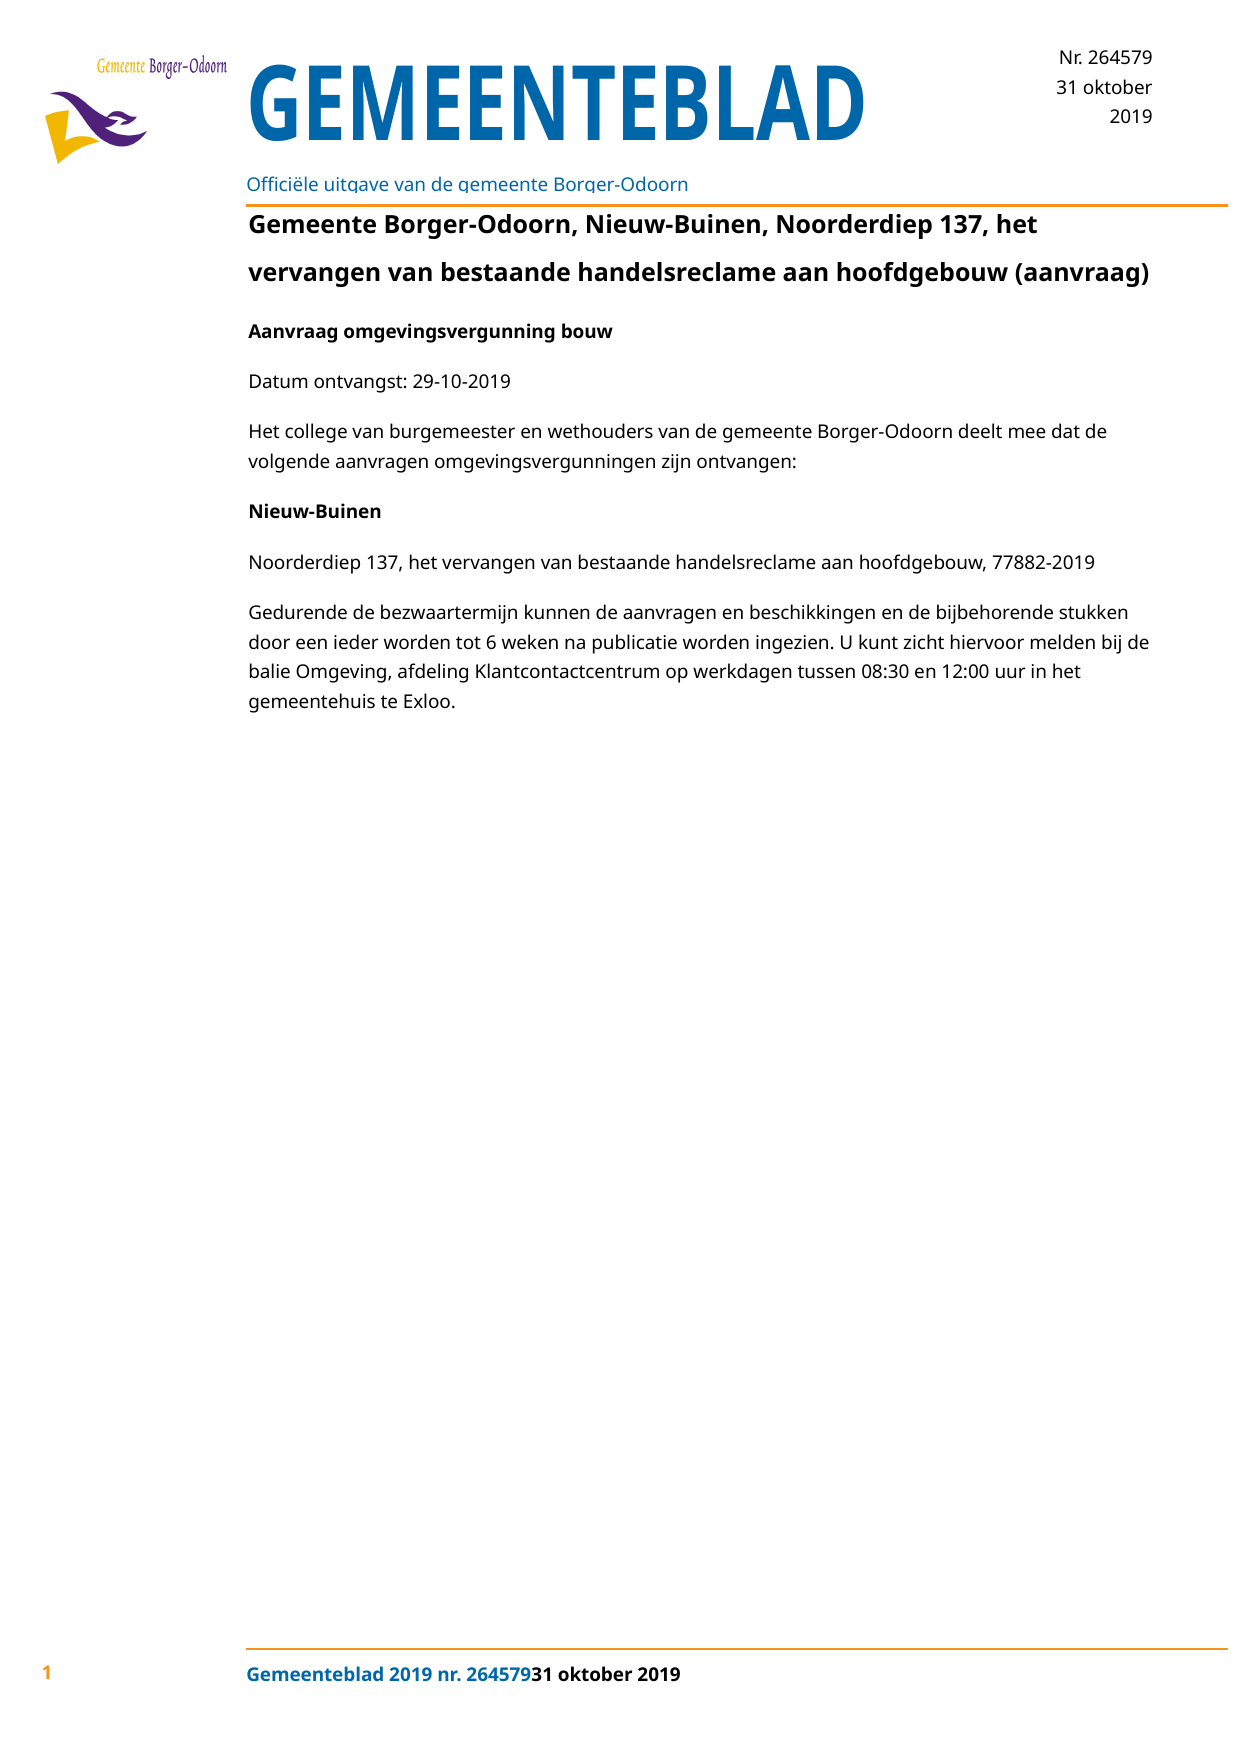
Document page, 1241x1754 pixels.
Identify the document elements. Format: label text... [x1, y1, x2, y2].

text Het college van burgemeester en wethouders van de gemeente Borger-Odoorn deelt mee dat de volgende aanvragen omgevingsvergunningen zijn ontvangen: [248, 419, 1152, 474]
text Aanvraag omgevingsvergunning bouw [248, 318, 1152, 344]
text Nieuw-Buinen [248, 499, 1152, 524]
picture [41, 47, 231, 172]
text Noorderdiep 137, het vervangen van bestaande handelsreclame aan hoofdgebouw, 77882-2019 [248, 549, 1152, 575]
text Gemeente Borger-Odoorn, Nieuw-Buinen, Noorderdiep 137, het vervangen van bestaande handelsreclame aan hoofdgebouw (aanvraag) [248, 207, 1152, 288]
text Gedurende de bezwaartermijn kunnen de aanvragen en beschikkingen en de bijbehorende stukken door een ieder worden tot 6 weken na publicatie worden ingezien. U kunt zicht hiervoor melden bij de balie Omgeving, afdeling Klantcontactcentrum op werkdagen tussen 08:30 en 12:00 uur in het gemeentehuis te Exloo. [248, 599, 1152, 714]
text Datum ontvangst: 29-10-2019 [248, 368, 1152, 394]
